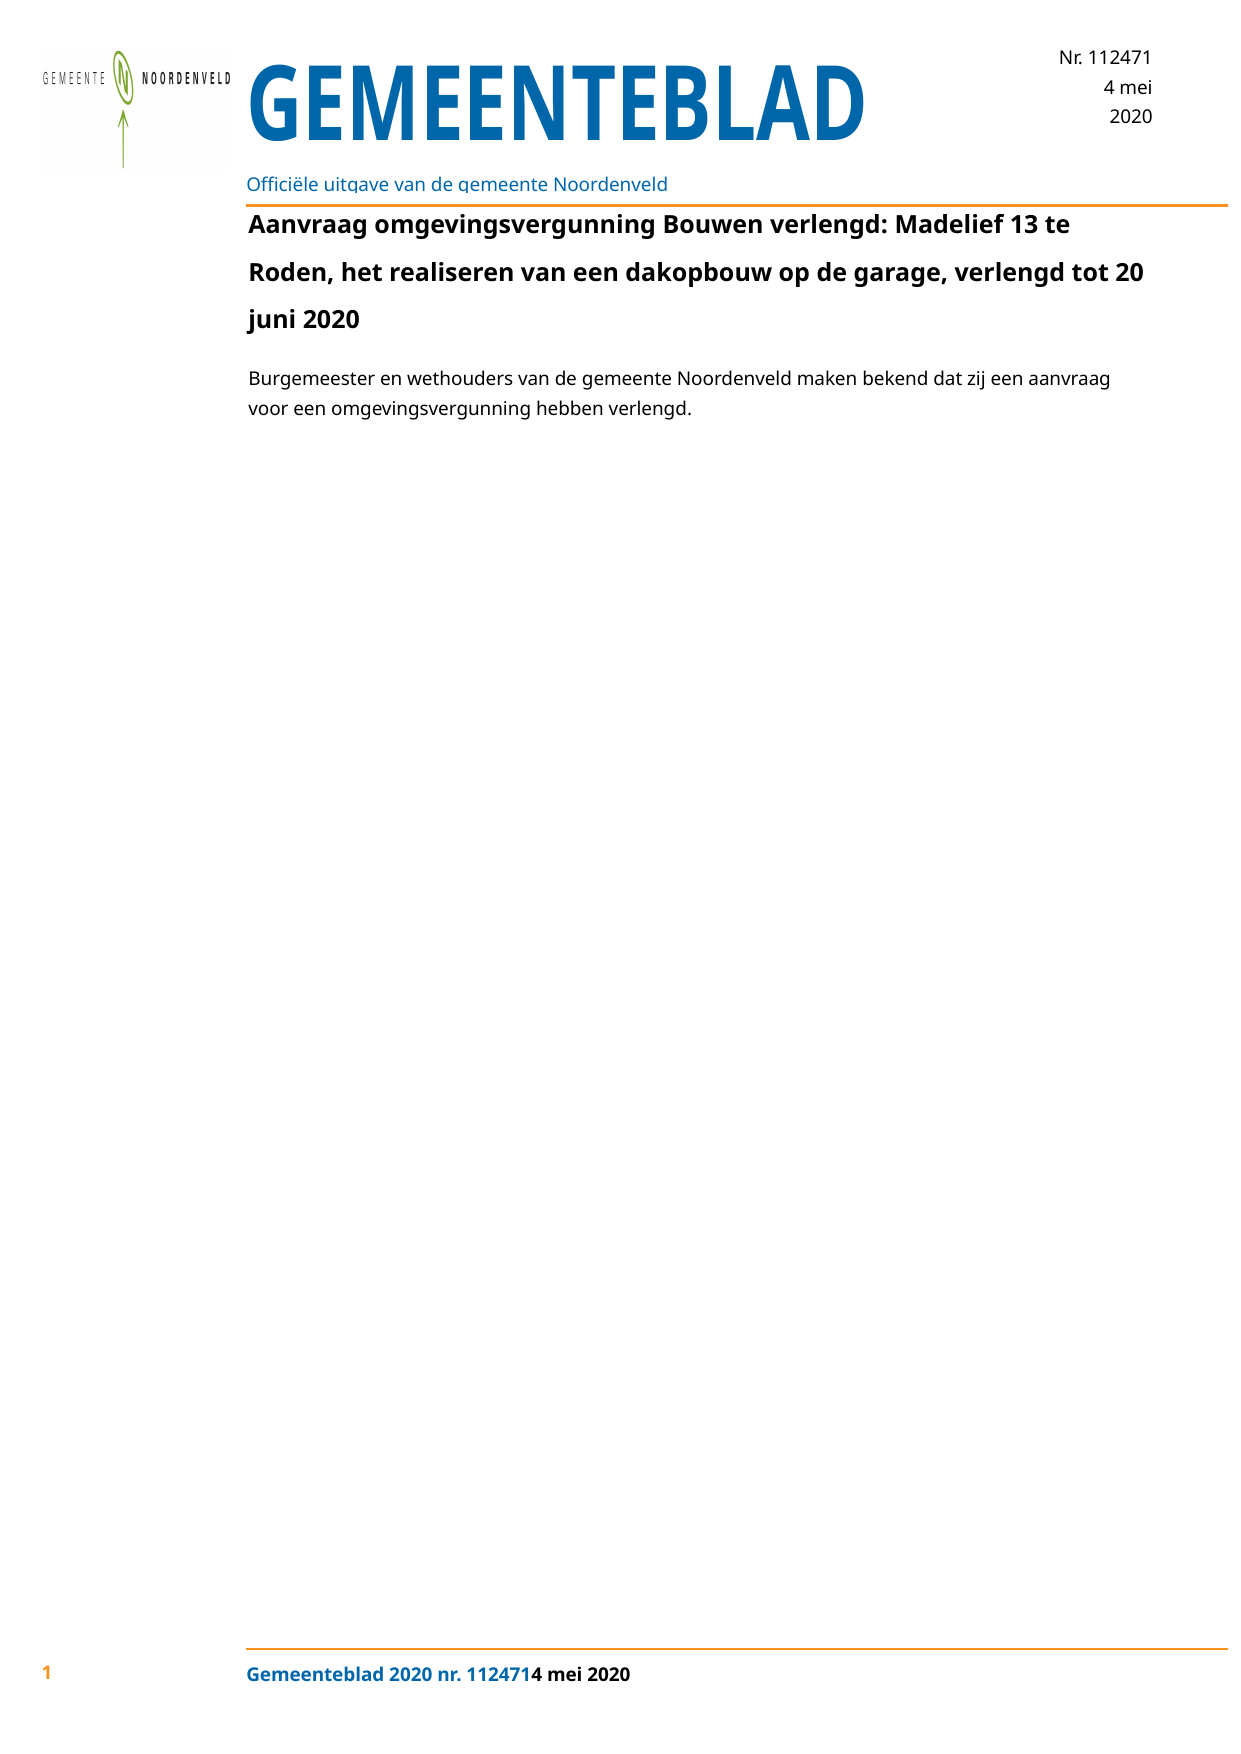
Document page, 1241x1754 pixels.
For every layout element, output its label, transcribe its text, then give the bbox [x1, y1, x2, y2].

text Burgemeester en wethouders van de gemeente Noordenveld maken bekend dat zij een aanvraag voor een omgevingsvergunning hebben verlengd. [248, 366, 1152, 421]
picture [41, 47, 231, 172]
text Aanvraag omgevingsvergunning Bouwen verlengd: Madelief 13 te Roden, het realiseren van een dakopbouw op de garage, verlengd tot 20 juni 2020 [248, 207, 1152, 336]
